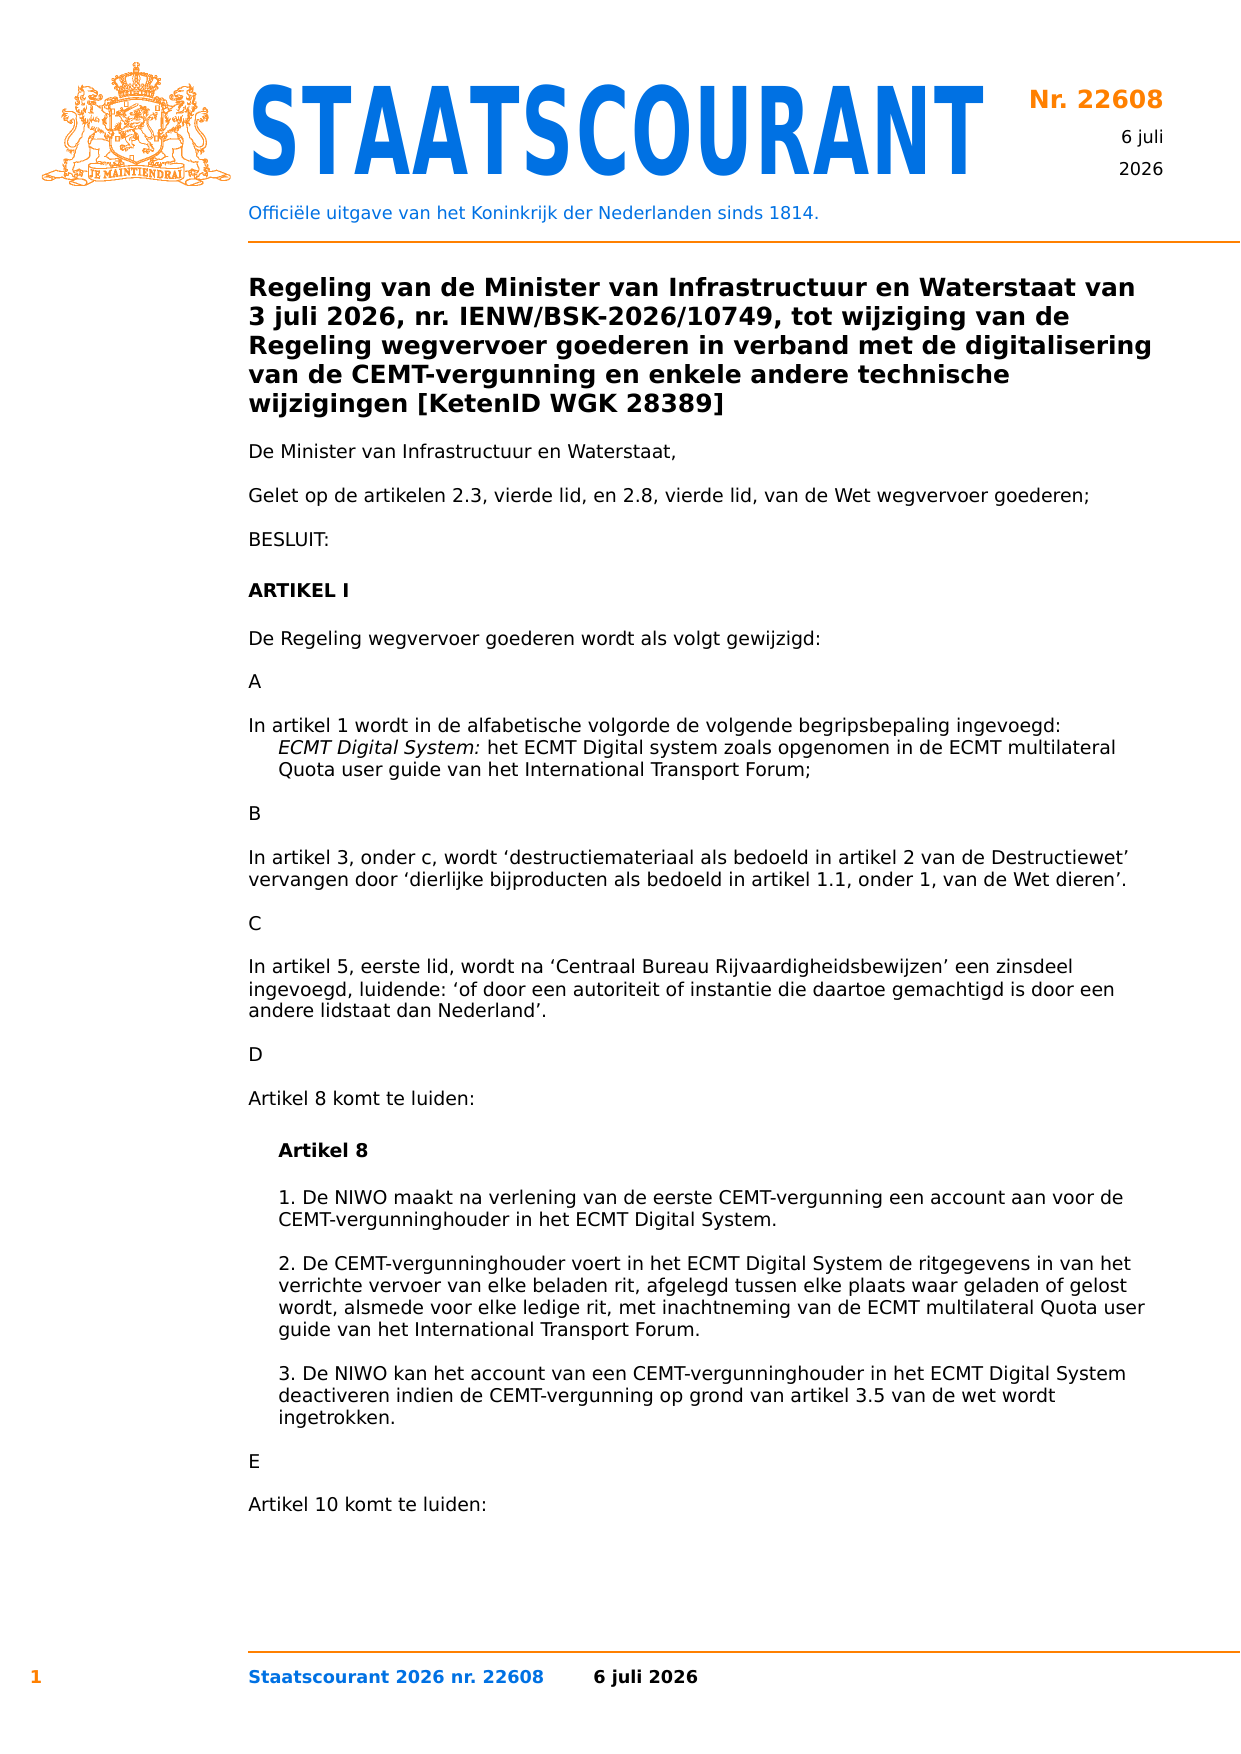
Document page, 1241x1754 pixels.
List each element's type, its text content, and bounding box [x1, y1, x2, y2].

table_cell 2026 [998, 153, 1240, 203]
text Gelet op de artikelen 2.3, vierde lid, en 2.8, vierde lid, van de Wet wegvervoer goederen; [248, 484, 1163, 507]
text ECMT Digital System: het ECMT Digital system zoals opgenomen in de ECMT multilateral Quota user guide van het International Transport Forum; [278, 737, 1163, 781]
text C [248, 913, 1163, 934]
text 2. De CEMT-vergunninghouder voert in het ECMT Digital System de ritgegevens in van het verrichte vervoer van elke beladen rit, afgelegd tussen elke plaats waar geladen of gelost wordt, alsmede voor elke ledige rit, met inachtneming van de ECMT multilateral Quota user guide van het International Transport Forum. [278, 1253, 1163, 1341]
text Artikel 10 komt te luiden: [248, 1494, 1163, 1516]
text B [248, 803, 1163, 825]
subtitle Artikel 8 [278, 1140, 1163, 1162]
text De Regeling wegvervoer goederen wordt als volgt gewijzigd: [248, 627, 1163, 649]
text BESLUIT: [248, 528, 1163, 550]
table_cell Officiële uitgave van het Koninkrijk der Nederlanden sinds 1814. [248, 203, 1240, 241]
subtitle ARTIKEL I [248, 580, 1163, 602]
text E [248, 1451, 1163, 1472]
subtitle Regeling van de Minister van Infrastructuur en Waterstaat van 3 juli 2026, nr. IENW/BSK-2026/10749, tot wijziging van de Regeling wegvervoer goederen in verband met de digitalisering van de CEMT-vergunning en enkele andere technische wijzigingen [KetenID WGK 28389] [248, 273, 1163, 419]
table_cell 6 juli [998, 121, 1240, 153]
table_header Nr. 22608 [998, 62, 1240, 121]
text 1. De NIWO maakt na verlening van de eerste CEMT-vergunning een account aan voor de CEMT-vergunninghouder in het ECMT Digital System. [278, 1187, 1163, 1231]
table_header STAATSCOURANT [248, 62, 998, 203]
text Artikel 8 komt te luiden: [248, 1088, 1163, 1110]
text A [248, 671, 1163, 693]
text In artikel 3, onder c, wordt ‘destructiemateriaal als bedoeld in artikel 2 van de Destructiewet’ vervangen door ‘dierlijke bijproducten als bedoeld in artikel 1.1, onder 1, van de Wet dieren’. [248, 847, 1163, 891]
picture [41, 62, 231, 186]
text In artikel 5, eerste lid, wordt na ‘Centraal Bureau Rijvaardigheidsbewijzen’ een zinsdeel ingevoegd, luidende: ‘of door een autoriteit of instantie die daartoe gemachtigd is door een andere lidstaat dan Nederland’. [248, 956, 1163, 1022]
table_header [25, 62, 248, 241]
text De Minister van Infrastructuur en Waterstaat, [248, 441, 1163, 463]
text 3. De NIWO kan het account van een CEMT-vergunninghouder in het ECMT Digital System deactiveren indien de CEMT-vergunning op grond van artikel 3.5 van de wet wordt ingetrokken. [278, 1363, 1163, 1429]
text In artikel 1 wordt in de alfabetische volgorde de volgende begripsbepaling ingevoegd: [248, 715, 1163, 737]
text D [248, 1044, 1163, 1066]
